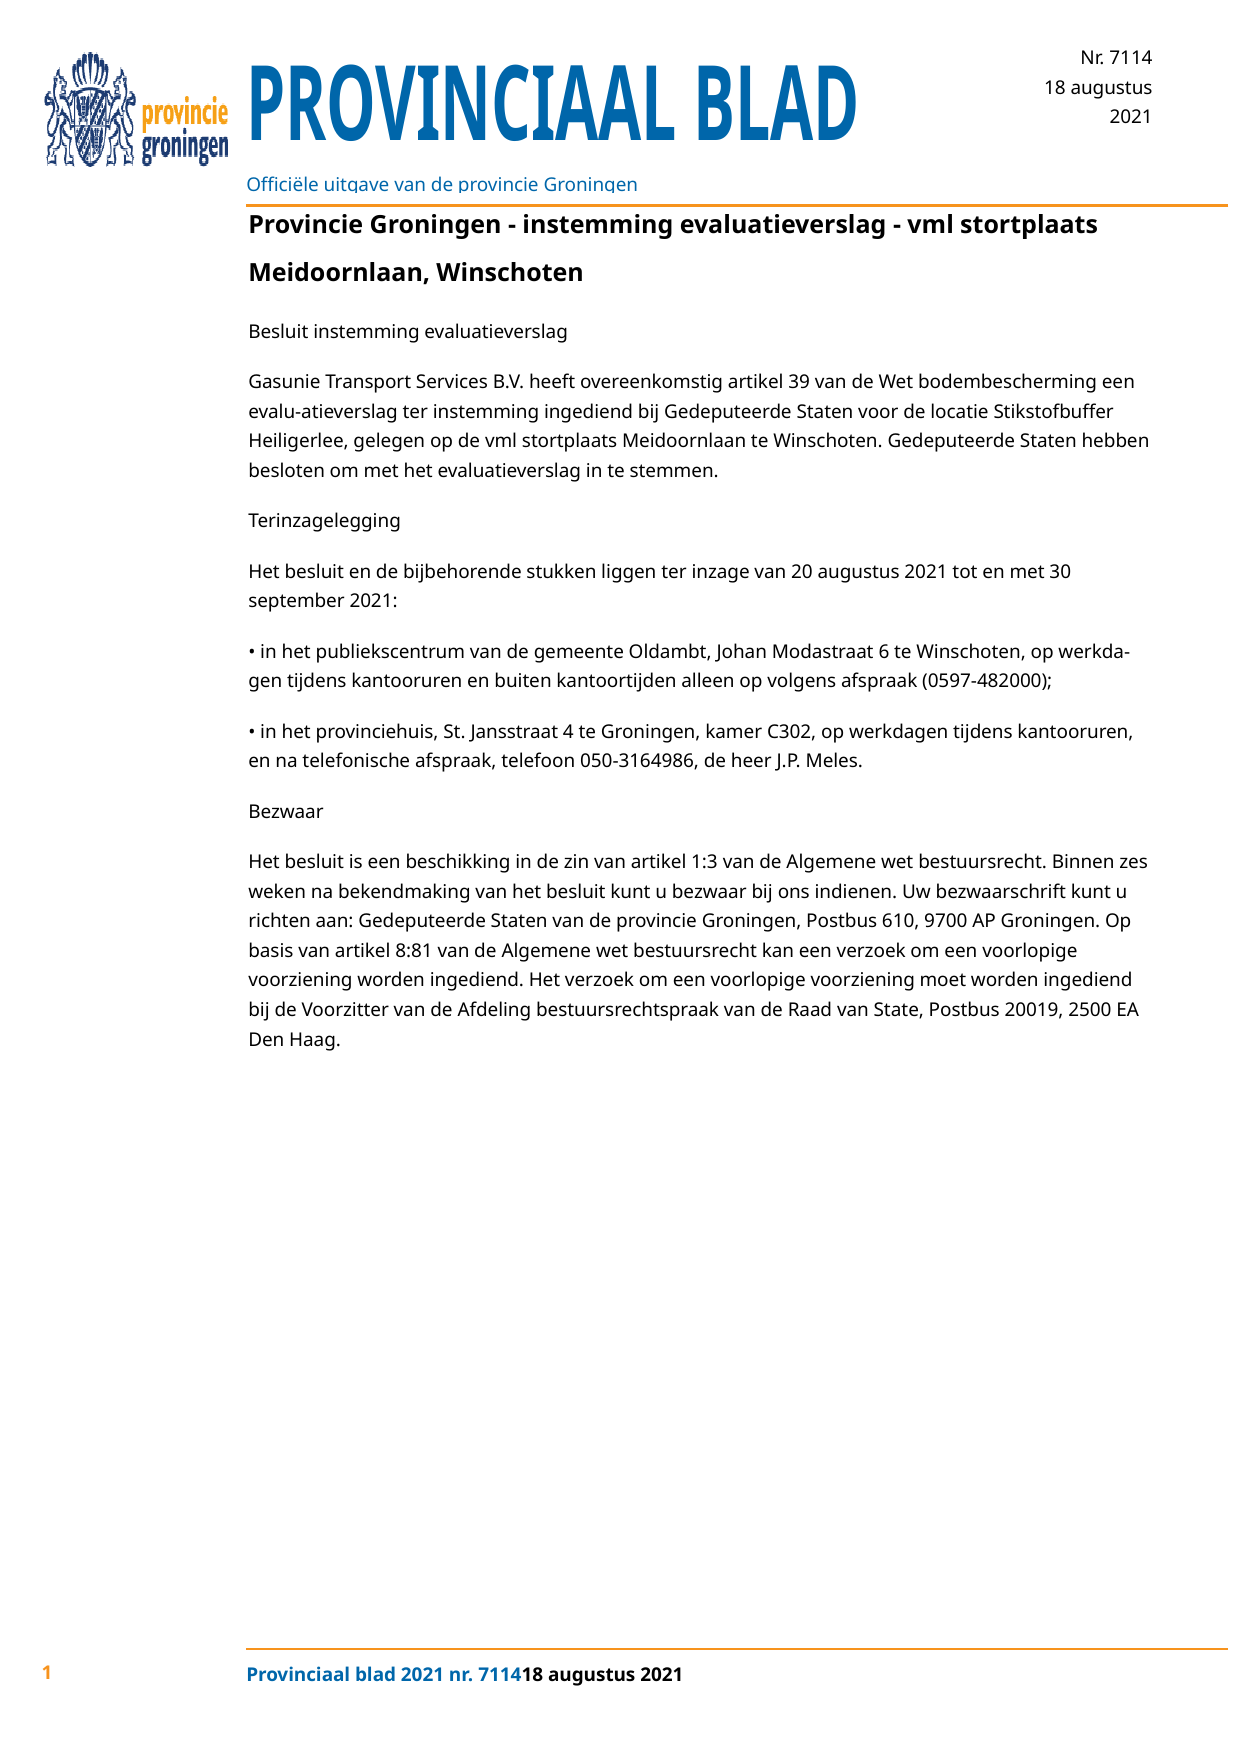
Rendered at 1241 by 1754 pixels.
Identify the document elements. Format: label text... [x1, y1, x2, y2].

text Bezwaar [248, 798, 1152, 824]
text Provincie Groningen - instemming evaluatieverslag - vml stortplaats Meidoornlaan, Winschoten [248, 207, 1152, 288]
text Terinzagelegging [248, 507, 1152, 533]
picture [41, 47, 231, 172]
text Het besluit is een beschikking in de zin van artikel 1:3 van de Algemene wet bestuursrecht. Binnen zes weken na bekendmaking van het besluit kunt u bezwaar bij ons indienen. Uw bezwaarschrift kunt u richten aan: Gedeputeerde Staten van de provincie Groningen, Postbus 610, 9700 AP Groningen. Op basis van artikel 8:81 van de Algemene wet bestuursrecht kan een verzoek om een voorlopige voorziening worden ingediend. Het verzoek om een voorlopige voorziening moet worden ingediend bij de Voorzitter van de Afdeling bestuursrechtspraak van de Raad van State, Postbus 20019, 2500 EA Den Haag. [248, 848, 1152, 1052]
text Besluit instemming evaluatieverslag [248, 318, 1152, 344]
text Gasunie Transport Services B.V. heeft overeenkomstig artikel 39 van de Wet bodembescherming een evalu-atieverslag ter instemming ingediend bij Gedeputeerde Staten voor de locatie Stikstofbuffer Heiligerlee, gelegen op de vml stortplaats Meidoornlaan te Winschoten. Gedeputeerde Staten hebben besloten om met het evaluatieverslag in te stemmen. [248, 368, 1152, 483]
text • in het provinciehuis, St. Jansstraat 4 te Groningen, kamer C302, op werkdagen tijdens kantooruren, en na telefonische afspraak, telefoon 050-3164986, de heer J.P. Meles. [248, 718, 1152, 773]
text Het besluit en de bijbehorende stukken liggen ter inzage van 20 augustus 2021 tot en met 30 september 2021: [248, 558, 1152, 613]
text • in het publiekscentrum van de gemeente Oldambt, Johan Modastraat 6 te Winschoten, op werkda-gen tijdens kantooruren en buiten kantoortijden alleen op volgens afspraak (0597-482000); [248, 638, 1152, 693]
